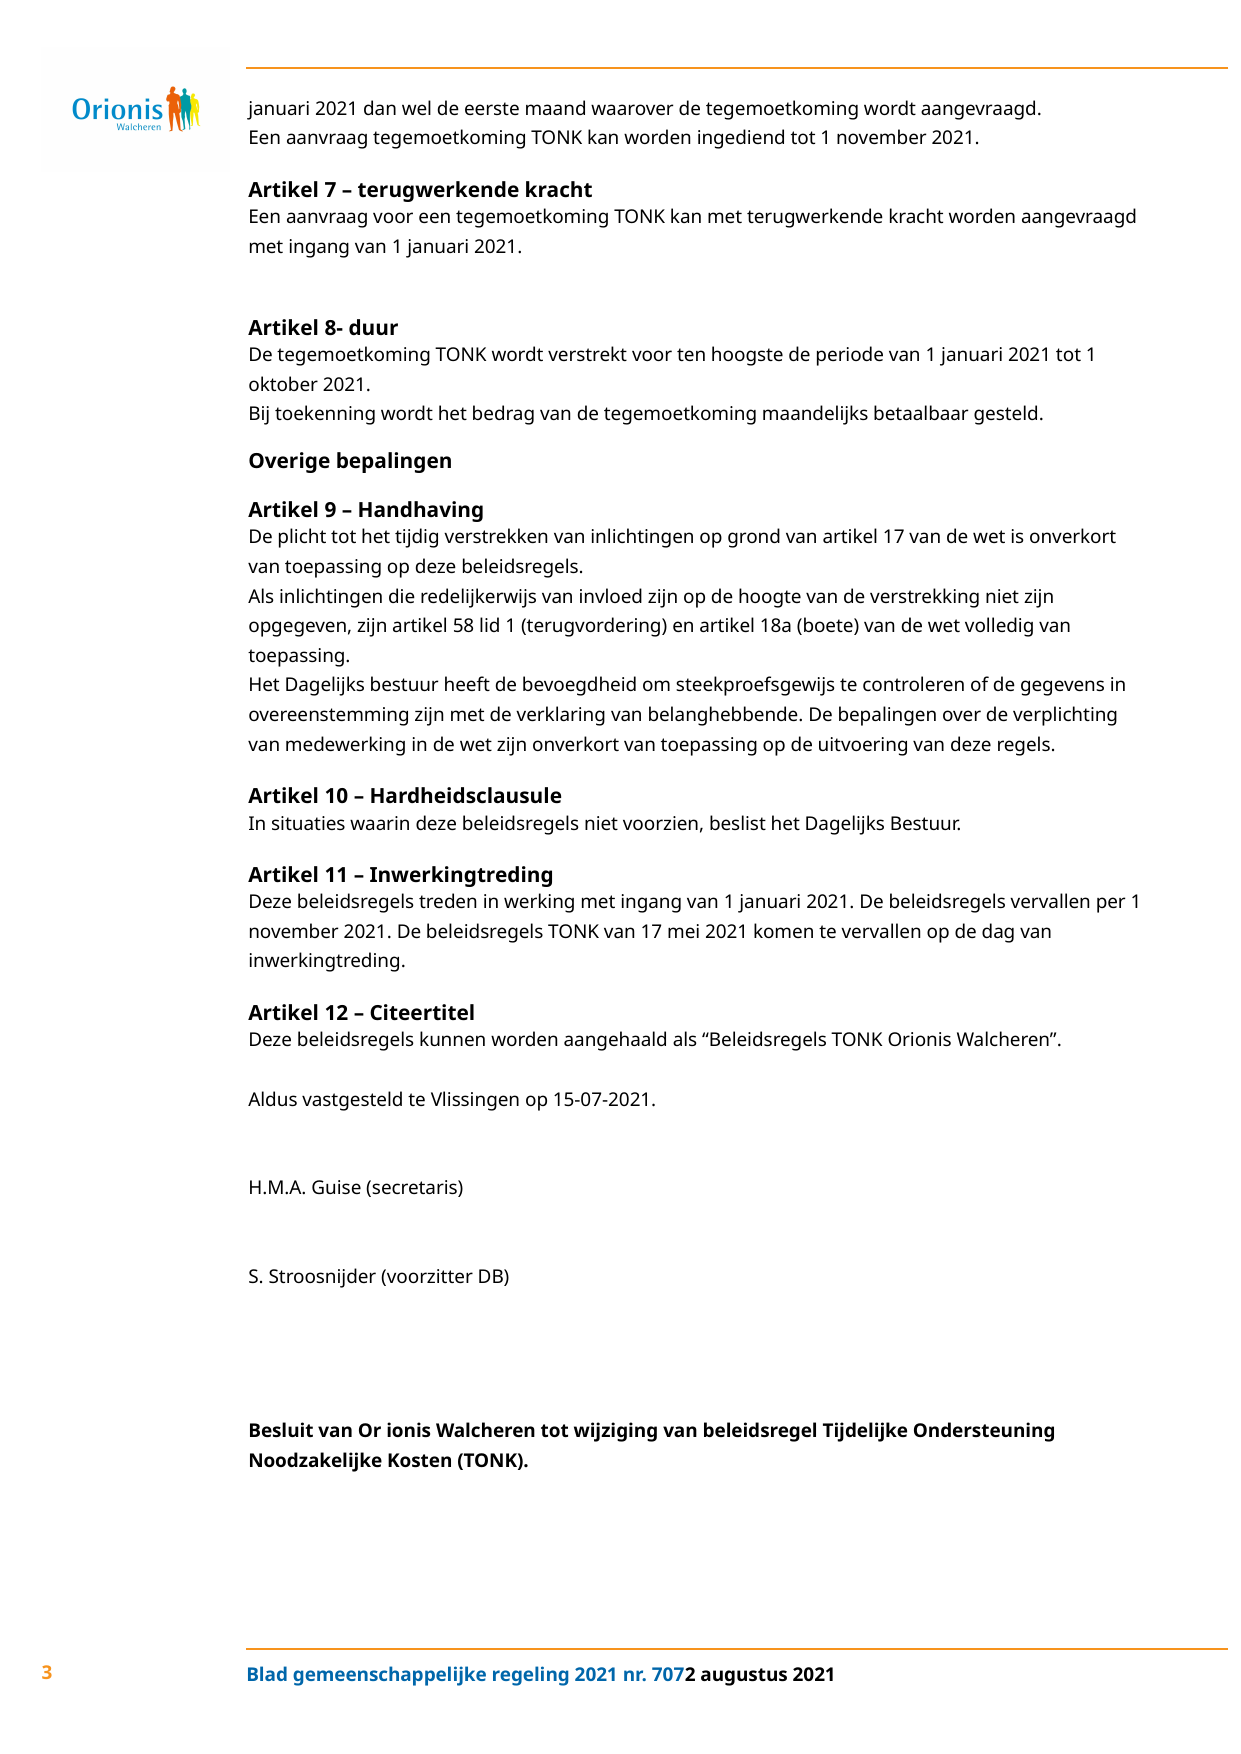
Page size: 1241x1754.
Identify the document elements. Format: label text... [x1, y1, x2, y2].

text januari 2021 dan wel de eerste maand waarover de tegemoetkoming wordt aangevraagd. [248, 95, 1152, 121]
text Het Dagelijks bestuur heeft de bevoegdheid om steekproefsgewijs te controleren of de gegevens in overeenstemming zijn met de verklaring van belanghebbende. De bepalingen over de verplichting van medewerking in de wet zijn onverkort van toepassing op de uitvoering van deze regels. [248, 672, 1152, 757]
text Artikel 9 – Handhaving [248, 495, 1152, 524]
text S. Stroosnijder (voorzitter DB) [248, 1263, 1152, 1289]
text Deze beleidsregels kunnen worden aangehaald als “Beleidsregels TONK Orionis Walcheren”. [248, 1027, 1152, 1052]
text Artikel 12 – Citeertitel [248, 998, 1152, 1027]
text Artikel 11 – Inwerkingtreding [248, 860, 1152, 888]
text Een aanvraag voor een tegemoetkoming TONK kan met terugwerkende kracht worden aangevraagd met ingang van 1 januari 2021. [248, 203, 1152, 258]
text De tegemoetkoming TONK wordt verstrekt voor ten hoogste de periode van 1 januari 2021 tot 1 oktober 2021. [248, 341, 1152, 397]
text Overige bepalingen [248, 446, 1152, 474]
text Aldus vastgesteld te Vlissingen op 15-07-2021. [248, 1086, 1152, 1111]
picture [41, 47, 231, 172]
text Artikel 7 – terugwerkende kracht [248, 175, 1152, 203]
text Bij toekenning wordt het bedrag van de tegemoetkoming maandelijks betaalbaar gesteld. [248, 400, 1152, 426]
text Besluit van Or ionis Walcheren tot wijziging van beleidsregel Tijdelijke Ondersteuning Noodzakelijke Kosten (TONK). [248, 1417, 1152, 1473]
text De plicht tot het tijdig verstrekken van inlichtingen op grond van artikel 17 van de wet is onverkort van toepassing op deze beleidsregels. [248, 524, 1152, 579]
text H.M.A. Guise (secretaris) [248, 1174, 1152, 1200]
text Artikel 10 – Hardheidsclausule [248, 781, 1152, 810]
text Een aanvraag tegemoetkoming TONK kan worden ingediend tot 1 november 2021. [248, 124, 1152, 150]
text Artikel 8- duur [248, 313, 1152, 341]
text In situaties waarin deze beleidsregels niet voorzien, beslist het Dagelijks Bestuur. [248, 810, 1152, 835]
text Deze beleidsregels treden in werking met ingang van 1 januari 2021. De beleidsregels vervallen per 1 november 2021. De beleidsregels TONK van 17 mei 2021 komen te vervallen op de dag van inwerkingtreding. [248, 888, 1152, 973]
text Als inlichtingen die redelijkerwijs van invloed zijn op de hoogte van de verstrekking niet zijn opgegeven, zijn artikel 58 lid 1 (terugvordering) en artikel 18a (boete) van de wet volledig van toepassing. [248, 583, 1152, 668]
